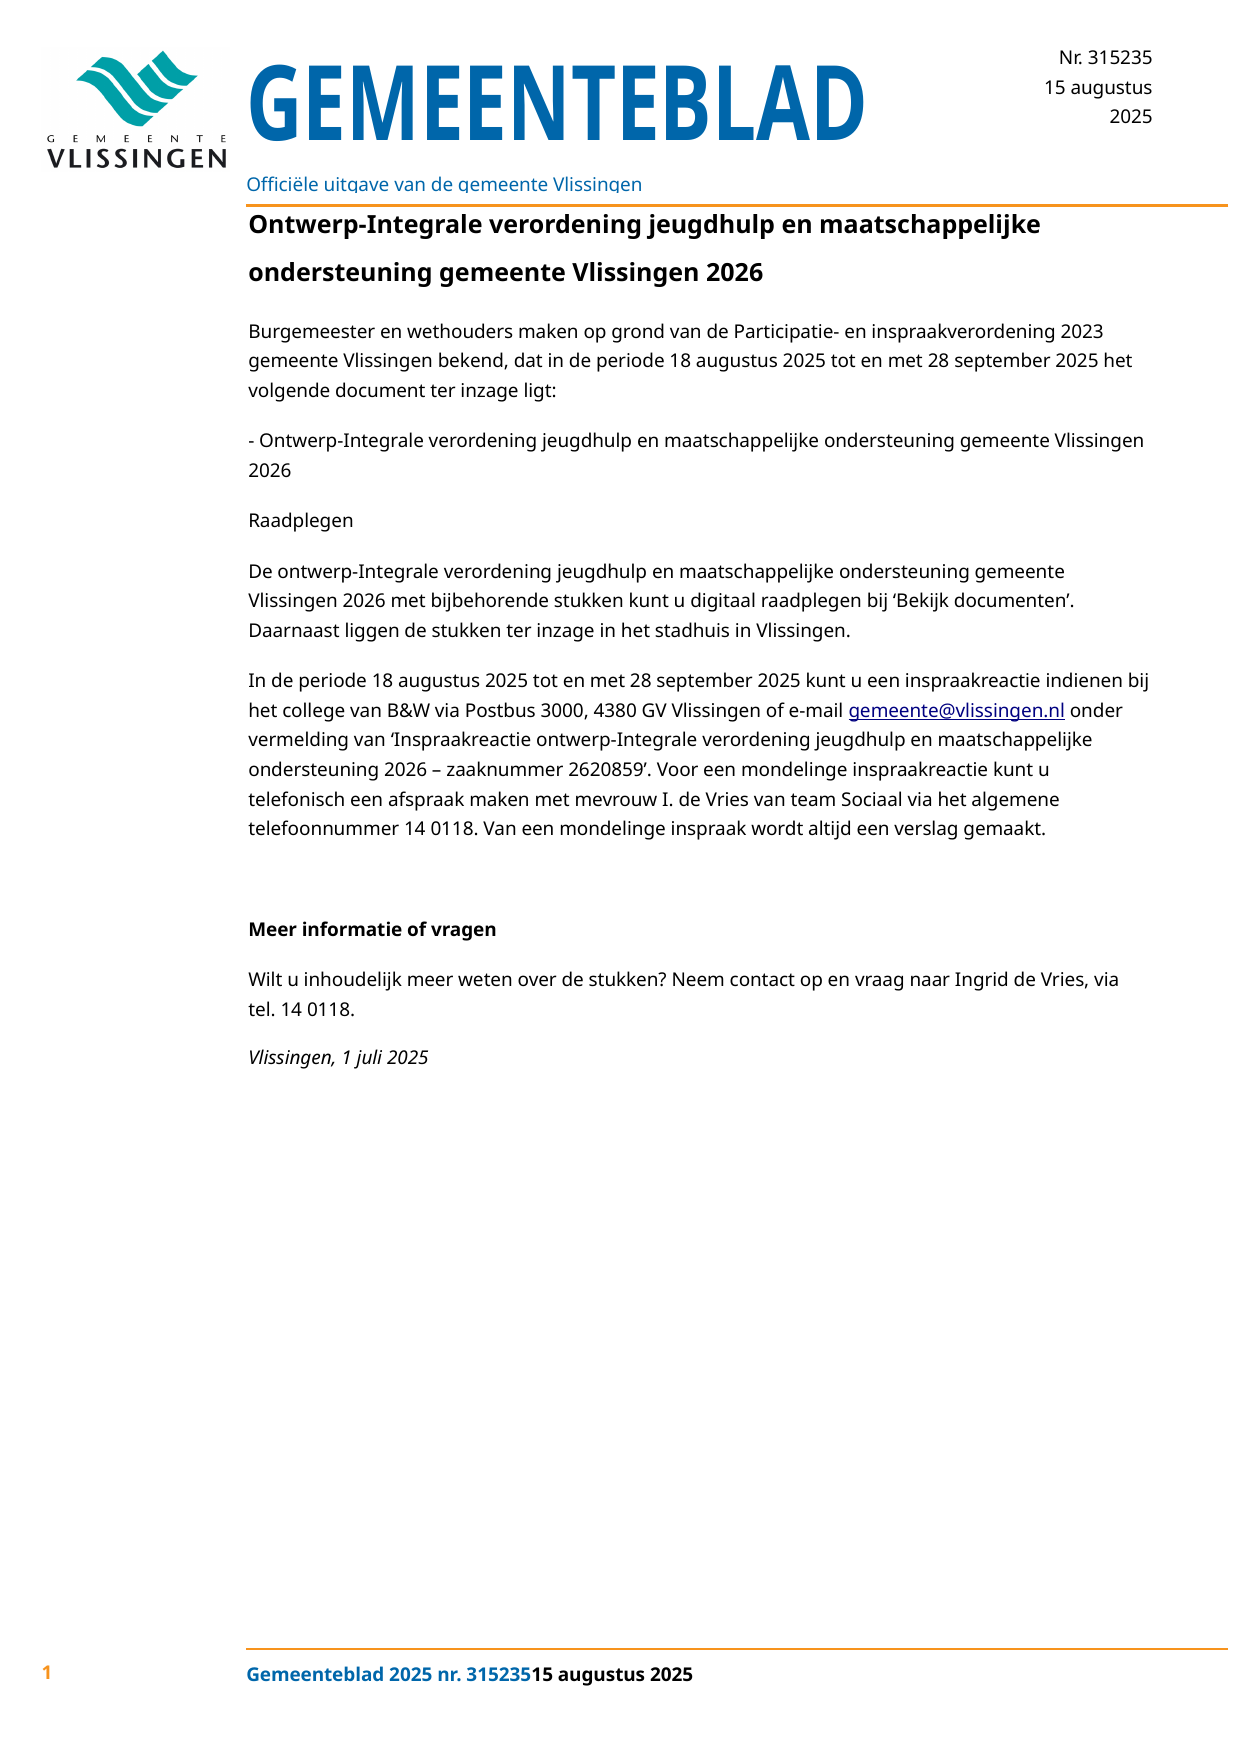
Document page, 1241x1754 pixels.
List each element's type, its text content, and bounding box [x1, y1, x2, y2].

text Burgemeester en wethouders maken op grond van de Participatie- en inspraakverordening 2023 gemeente Vlissingen bekend, dat in de periode 18 augustus 2025 tot en met 28 september 2025 het volgende document ter inzage ligt: [248, 318, 1152, 403]
text In de periode 18 augustus 2025 tot en met 28 september 2025 kunt u een inspraakreactie indienen bij het college van B&W via Postbus 3000, 4380 GV Vlissingen of e-mail gemeente@vlissingen.nl onder vermelding van ‘Inspraakreactie ontwerp-Integrale verordening jeugdhulp en maatschappelijke ondersteuning 2026 – zaaknummer 2620859’. Voor een mondelinge inspraakreactie kunt u telefonisch een afspraak maken met mevrouw I. de Vries van team Sociaal via het algemene telefoonnummer 14 0118. Van een mondelinge inspraak wordt altijd een verslag gemaakt. [248, 667, 1152, 841]
text - Ontwerp-Integrale verordening jeugdhulp en maatschappelijke ondersteuning gemeente Vlissingen 2026 [248, 427, 1152, 483]
text Raadplegen [248, 507, 1152, 533]
picture [41, 47, 231, 172]
text Ontwerp-Integrale verordening jeugdhulp en maatschappelijke ondersteuning gemeente Vlissingen 2026 [248, 207, 1152, 288]
text Wilt u inhoudelijk meer weten over de stukken? Neem contact op en vraag naar Ingrid de Vries, via tel. 14 0118. [248, 967, 1152, 1022]
text Meer informatie of vragen [248, 916, 1152, 942]
text Vlissingen, 1 juli 2025 [248, 1044, 1152, 1070]
text De ontwerp-Integrale verordening jeugdhulp en maatschappelijke ondersteuning gemeente Vlissingen 2026 met bijbehorende stukken kunt u digitaal raadplegen bij ‘Bekijk documenten’. Daarnaast liggen de stukken ter inzage in het stadhuis in Vlissingen. [248, 558, 1152, 643]
